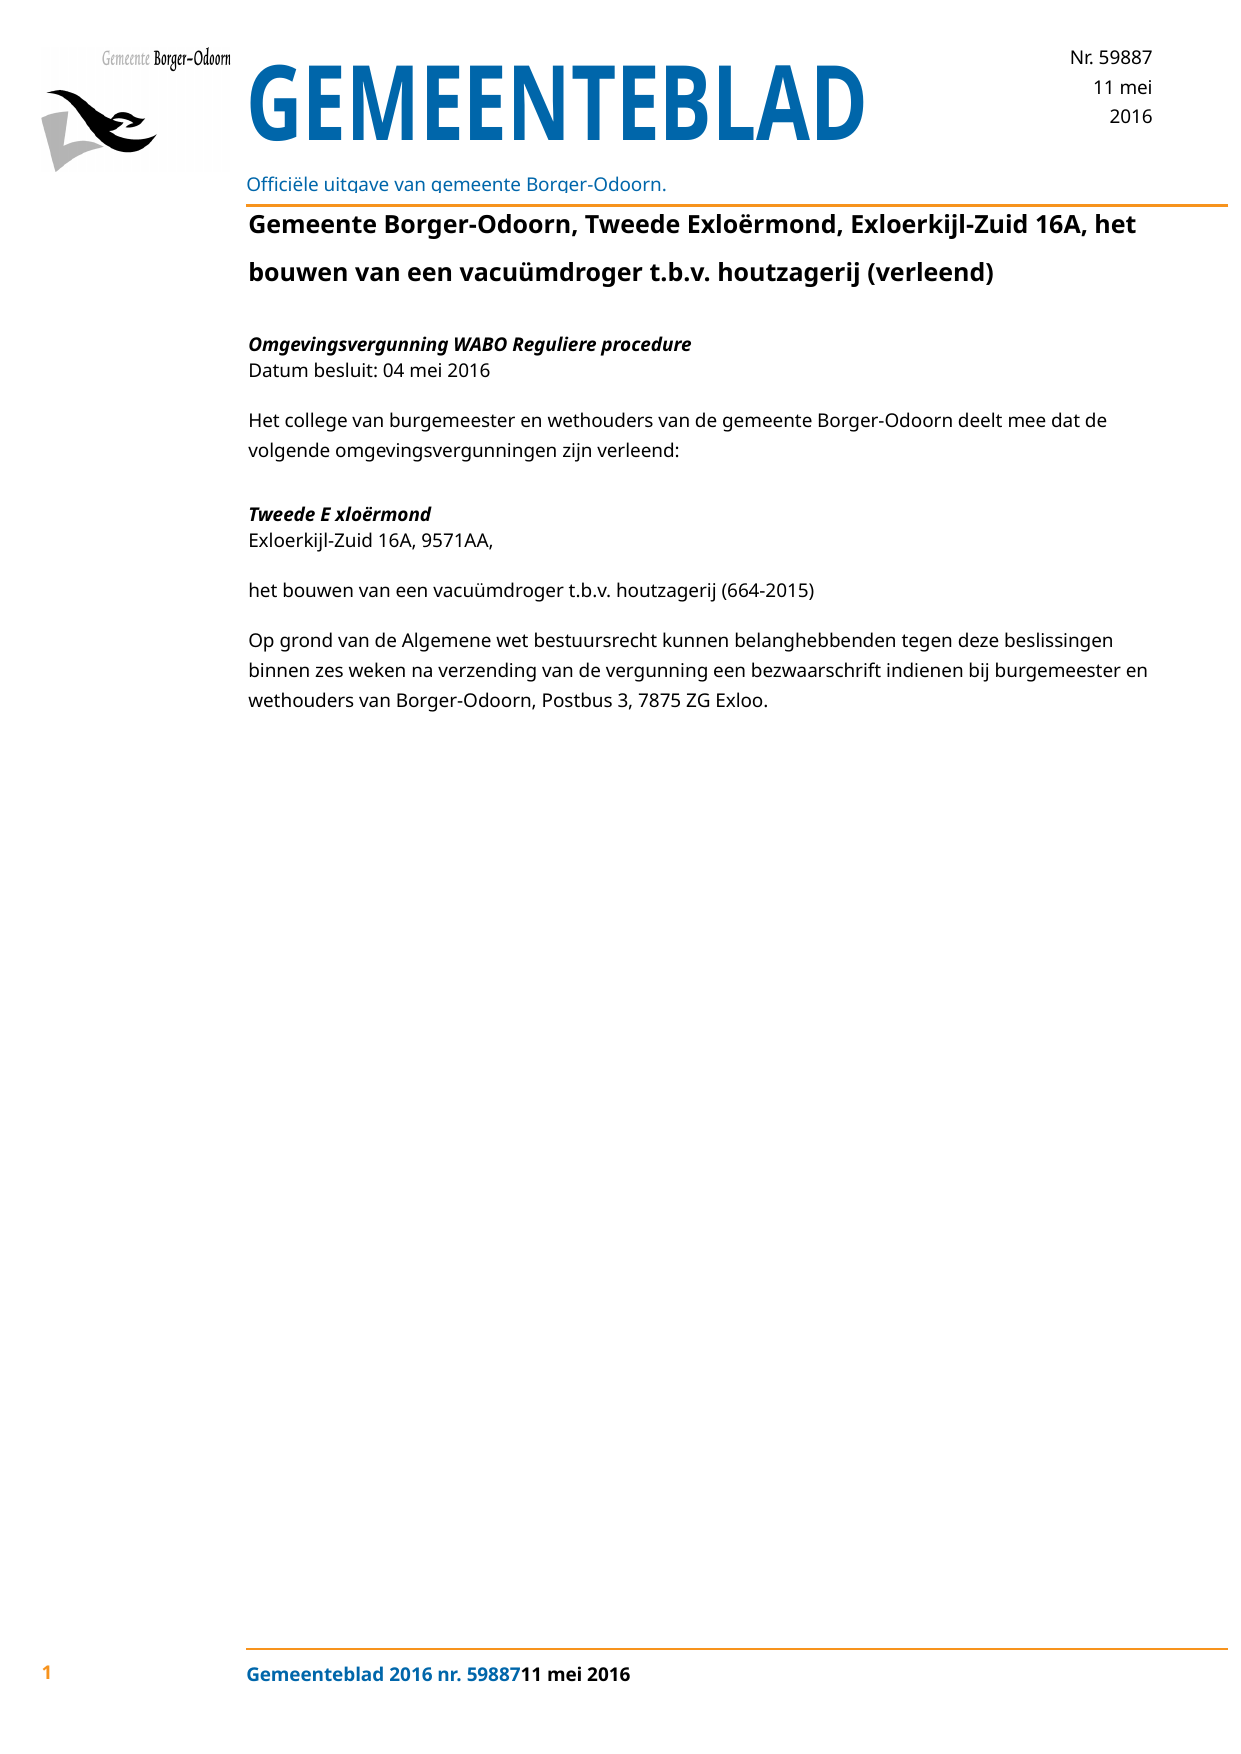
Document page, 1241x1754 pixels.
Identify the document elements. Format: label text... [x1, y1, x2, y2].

text Tweede E xloërmond [248, 501, 1152, 527]
text het bouwen van een vacuümdroger t.b.v. houtzagerij (664-2015) [248, 577, 1152, 603]
text Exloerkijl-Zuid 16A, 9571AA, [248, 527, 1152, 553]
text Omgevingsvergunning WABO Reguliere procedure [248, 331, 1152, 357]
picture [41, 47, 231, 172]
text Gemeente Borger-Odoorn, Tweede Exloërmond, Exloerkijl-Zuid 16A, het bouwen van een vacuümdroger t.b.v. houtzagerij (verleend) [248, 207, 1152, 288]
text Datum besluit: 04 mei 2016 [248, 357, 1152, 383]
text Het college van burgemeester en wethouders van de gemeente Borger-Odoorn deelt mee dat de volgende omgevingsvergunningen zijn verleend: [248, 408, 1152, 463]
text Op grond van de Algemene wet bestuursrecht kunnen belanghebbenden tegen deze beslissingen binnen zes weken na verzending van de vergunning een bezwaarschrift indienen bij burgemeester en wethouders van Borger-Odoorn, Postbus 3, 7875 ZG Exloo. [248, 628, 1152, 713]
